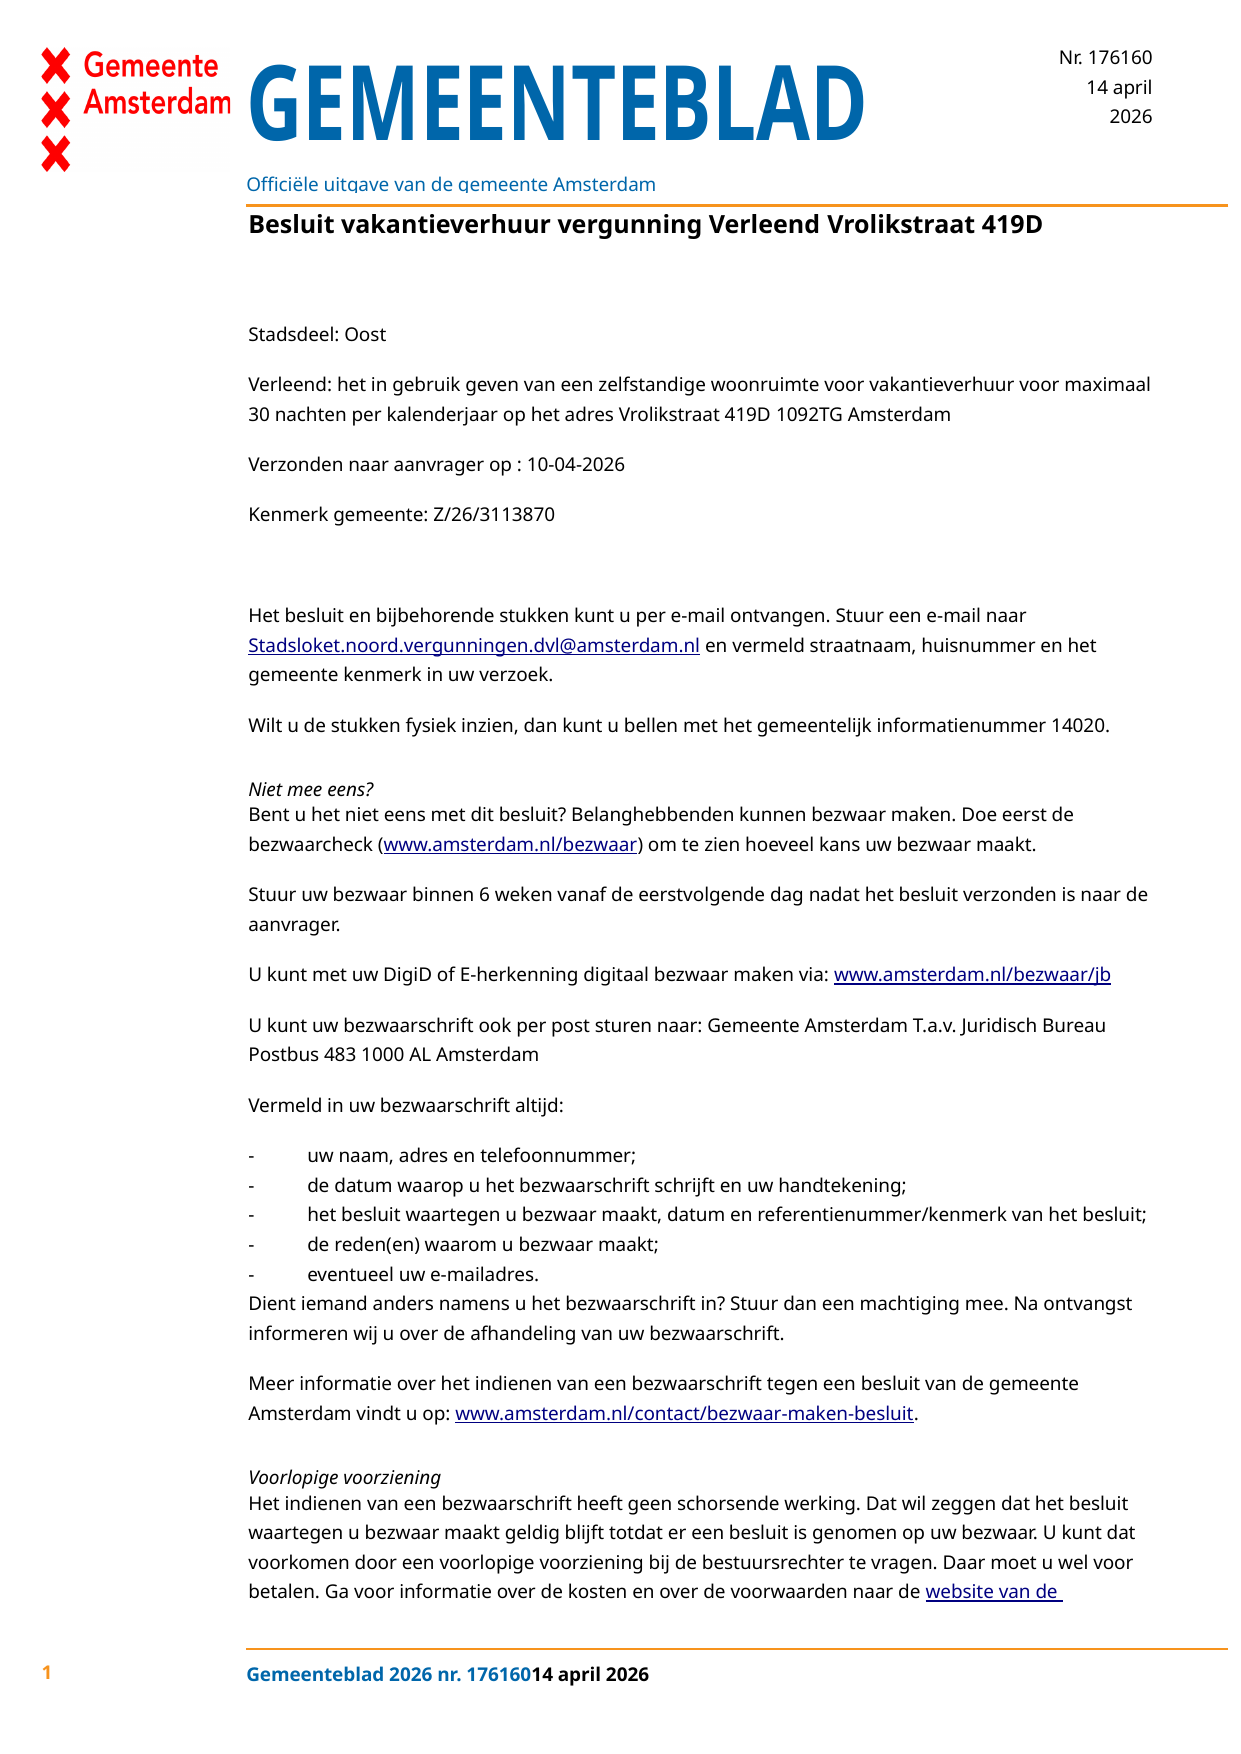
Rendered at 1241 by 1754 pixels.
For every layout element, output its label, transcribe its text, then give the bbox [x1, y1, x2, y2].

text Bent u het niet eens met dit besluit? Belanghebbenden kunnen bezwaar maken. Doe eerst de bezwaarcheck (www.amsterdam.nl/bezwaar) om te zien hoeveel kans uw bezwaar maakt. [248, 802, 1152, 857]
list de datum waarop u het bezwaarschrift schrijft en uw handtekening; [248, 1172, 1152, 1198]
text Het besluit en bijbehorende stukken kunt u per e-mail ontvangen. Stuur een e-mail naar Stadsloket.noord.vergunningen.dvl@amsterdam.nl en vermeld straatnaam, huisnummer en het gemeente kenmerk in uw verzoek. [248, 602, 1152, 687]
text Besluit vakantieverhuur vergunning Verleend Vrolikstraat 419D [248, 207, 1152, 241]
text Dient iemand anders namens u het bezwaarschrift in? Stuur dan een machtiging mee. Na ontvangst informeren wij u over de afhandeling van uw bezwaarschrift. [248, 1290, 1152, 1346]
list het besluit waartegen u bezwaar maakt, datum en referentienummer/kenmerk van het besluit; [248, 1202, 1152, 1227]
list de reden(en) waarom u bezwaar maakt; [248, 1231, 1152, 1257]
picture [41, 47, 231, 172]
text U kunt met uw DigiD of E-herkenning digitaal bezwaar maken via: www.amsterdam.nl/bezwaar/jb [248, 962, 1152, 987]
text Voorlopige voorziening [248, 1464, 1152, 1490]
text Verleend: het in gebruik geven van een zelfstandige woonruimte voor vakantieverhuur voor maximaal 30 nachten per kalenderjaar op het adres Vrolikstraat 419D 1092TG Amsterdam [248, 371, 1152, 426]
text Wilt u de stukken fysiek inzien, dan kunt u bellen met het gemeentelijk informatienummer 14020. [248, 712, 1152, 738]
list uw naam, adres en telefoonnummer; [248, 1142, 1152, 1168]
text Meer informatie over het indienen van een bezwaarschrift tegen een besluit van de gemeente Amsterdam vindt u op: www.amsterdam.nl/contact/bezwaar-maken-besluit. [248, 1370, 1152, 1426]
text Verzonden naar aanvrager op : 10-04-2026 [248, 451, 1152, 477]
list eventueel uw e-mailadres. [248, 1261, 1152, 1287]
text Stuur uw bezwaar binnen 6 weken vanaf de eerstvolgende dag nadat het besluit verzonden is naar de aanvrager. [248, 882, 1152, 937]
text Niet mee eens? [248, 776, 1152, 802]
text Kenmerk gemeente: Z/26/3113870 [248, 502, 1152, 527]
text U kunt uw bezwaarschrift ook per post sturen naar: Gemeente Amsterdam T.a.v. Juridisch Bureau Postbus 483 1000 AL Amsterdam [248, 1012, 1152, 1067]
text Het indienen van een bezwaarschrift heeft geen schorsende werking. Dat wil zeggen dat het besluit waartegen u bezwaar maakt geldig blijft totdat er een besluit is genomen op uw bezwaar. U kunt dat voorkomen door een voorlopige voorziening bij de bestuursrechter te vragen. Daar moet u wel voor betalen. Ga voor informatie over de kosten en over de voorwaarden naar de website van de [248, 1490, 1152, 1604]
text Stadsdeel: Oost [248, 321, 1152, 346]
text Vermeld in uw bezwaarschrift altijd: [248, 1092, 1152, 1118]
